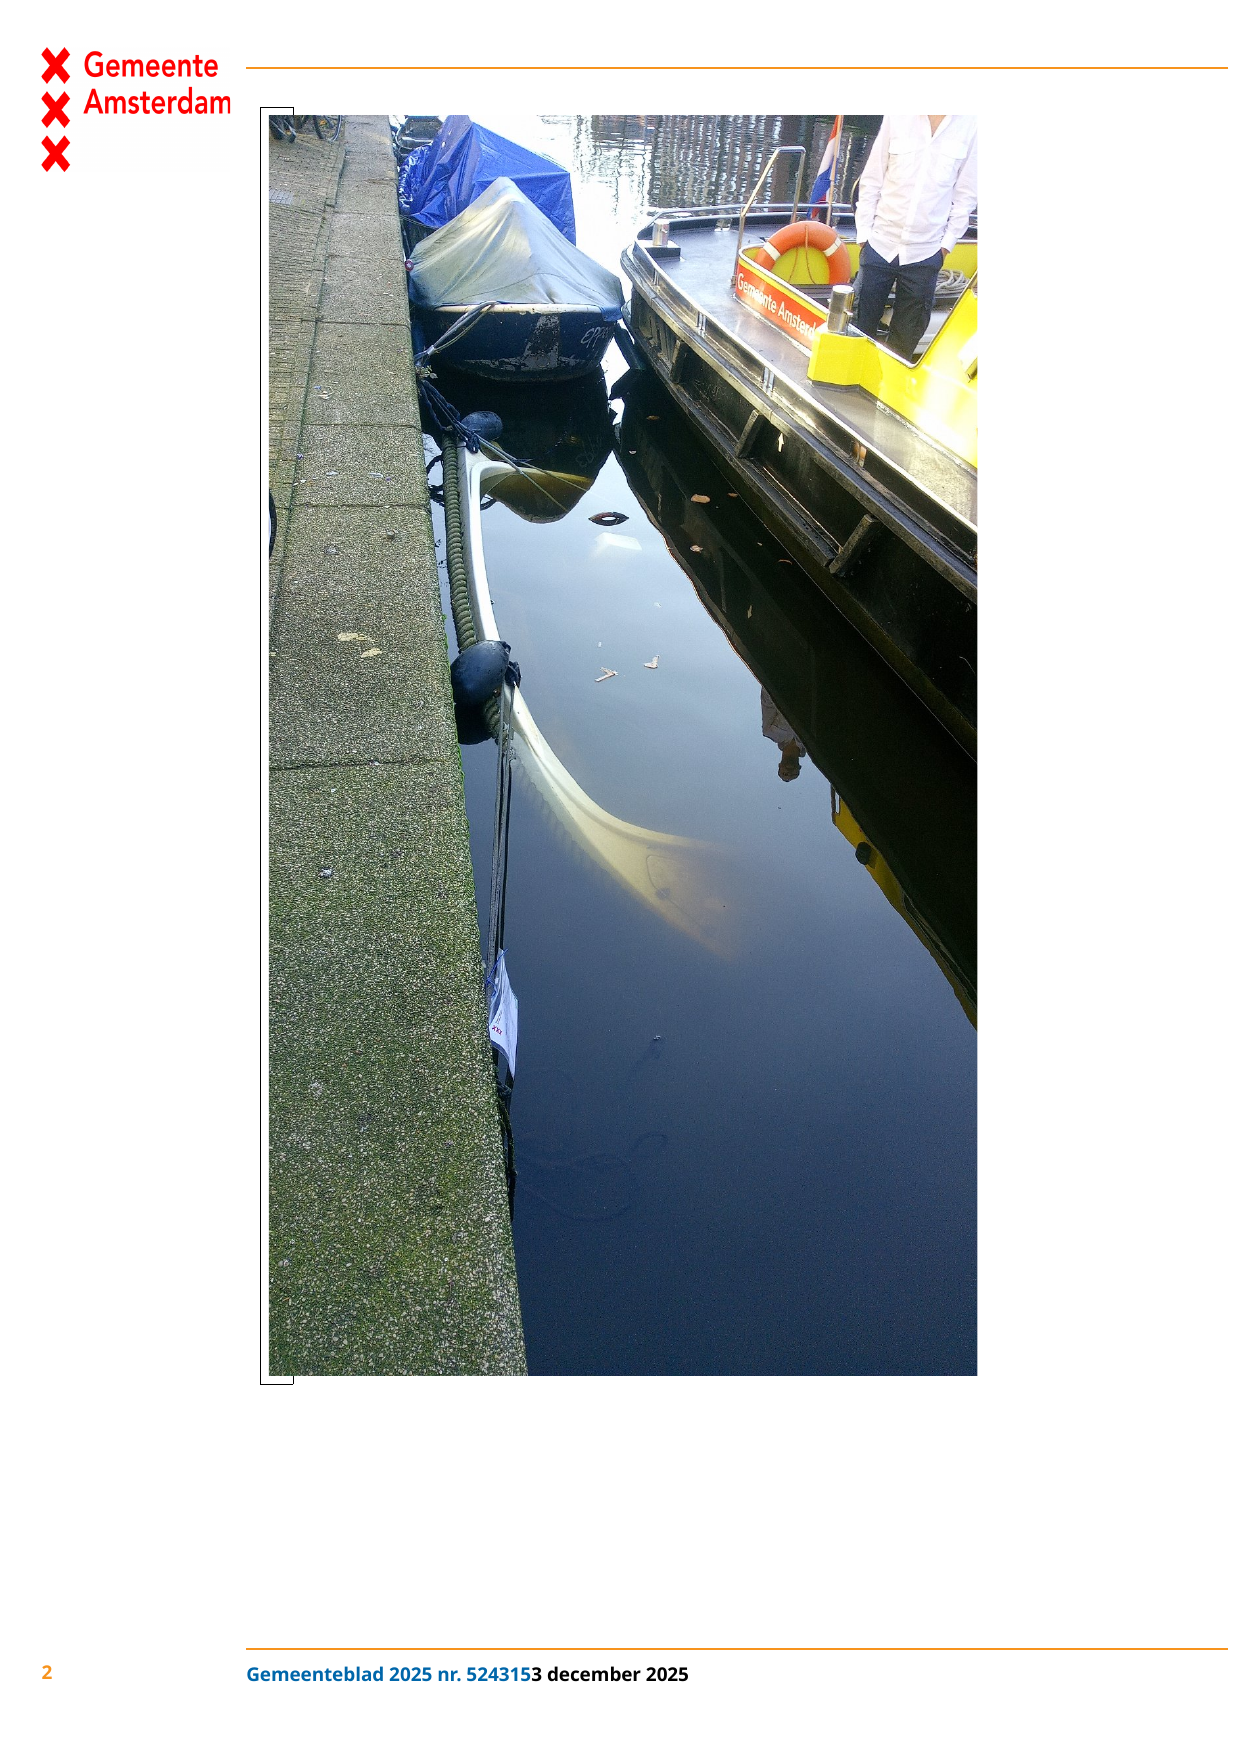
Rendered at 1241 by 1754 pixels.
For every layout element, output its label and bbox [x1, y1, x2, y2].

picture [41, 47, 231, 172]
picture [268, 115, 978, 1376]
